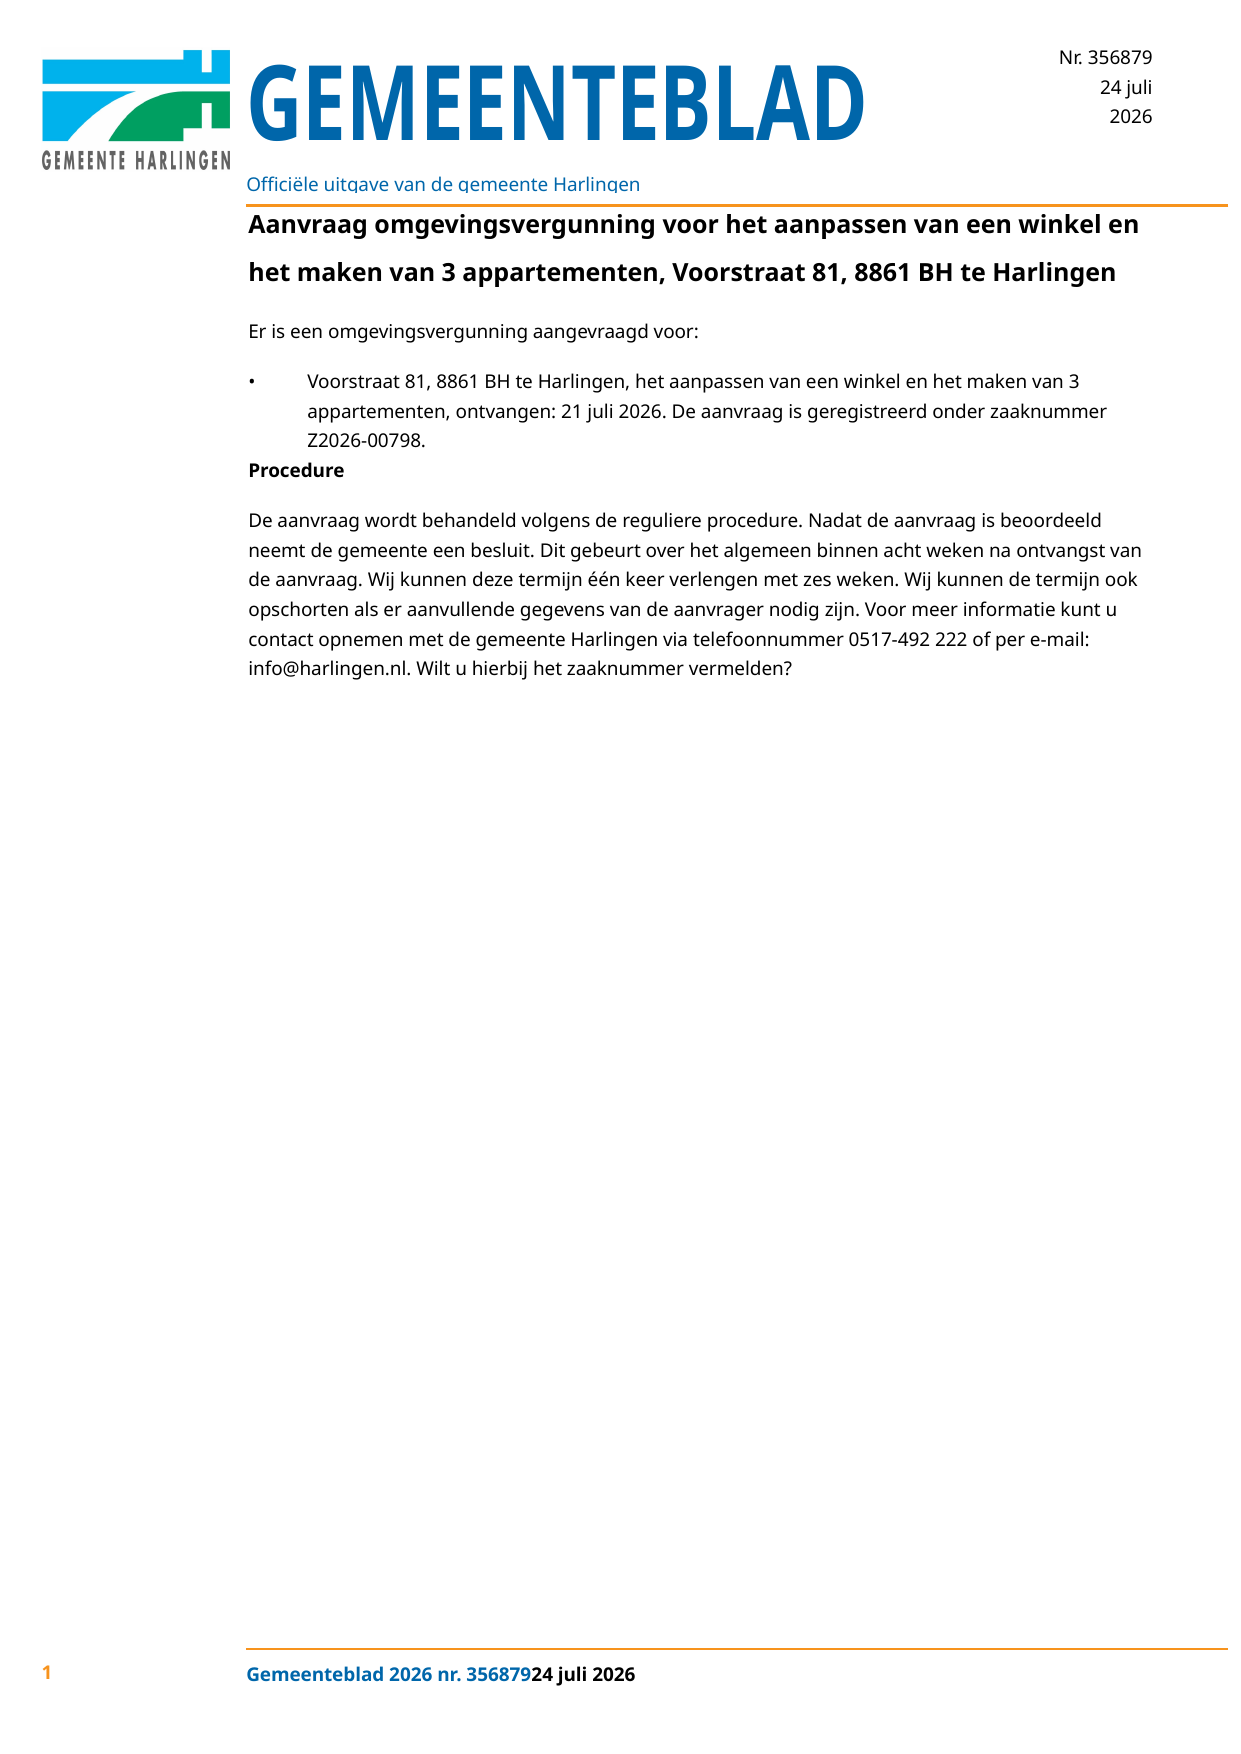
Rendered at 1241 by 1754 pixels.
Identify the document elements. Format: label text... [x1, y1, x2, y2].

text De aanvraag wordt behandeld volgens de reguliere procedure. Nadat de aanvraag is beoordeeld neemt de gemeente een besluit. Dit gebeurt over het algemeen binnen acht weken na ontvangst van de aanvraag. Wij kunnen deze termijn één keer verlengen met zes weken. Wij kunnen de termijn ook opschorten als er aanvullende gegevens van de aanvrager nodig zijn. Voor meer informatie kunt u contact opnemen met de gemeente Harlingen via telefoonnummer 0517-492 222 of per e-mail: info@harlingen.nl. Wilt u hierbij het zaaknummer vermelden? [248, 507, 1152, 681]
text Aanvraag omgevingsvergunning voor het aanpassen van een winkel en het maken van 3 appartementen, Voorstraat 81, 8861 BH te Harlingen [248, 207, 1152, 288]
text Er is een omgevingsvergunning aangevraagd voor: [248, 318, 1152, 344]
text Procedure [248, 457, 1152, 483]
picture [41, 47, 231, 172]
list Voorstraat 81, 8861 BH te Harlingen, het aanpassen van een winkel en het maken van 3 appartementen, ontvangen: 21 juli 2026. De aanvraag is geregistreerd onder zaaknummer Z2026-00798. [248, 368, 1152, 453]
